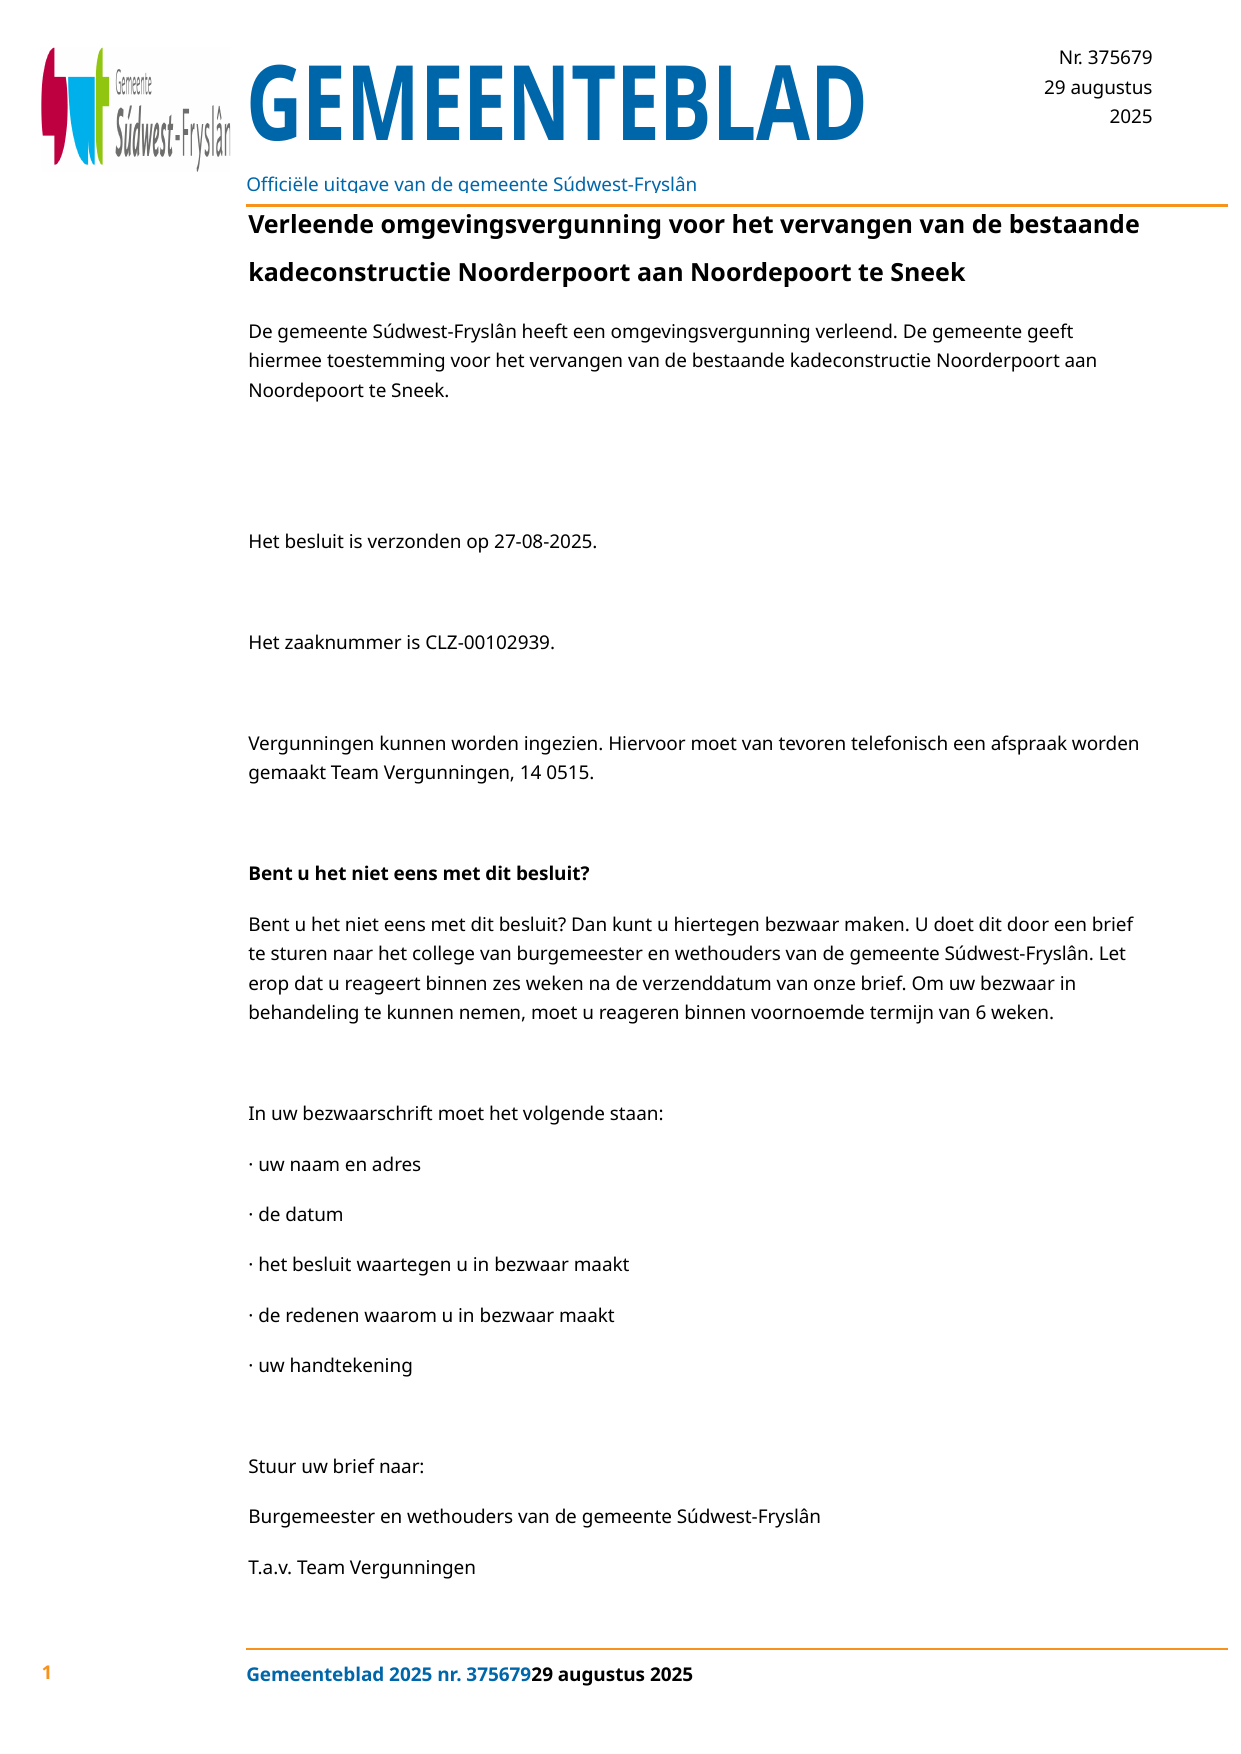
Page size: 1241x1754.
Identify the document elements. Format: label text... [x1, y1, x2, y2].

text De gemeente Súdwest-Fryslân heeft een omgevingsvergunning verleend. De gemeente geeft hiermee toestemming voor het vervangen van de bestaande kadeconstructie Noorderpoort aan Noordepoort te Sneek. [248, 318, 1152, 403]
text Burgemeester en wethouders van de gemeente Súdwest-Fryslân [248, 1504, 1152, 1529]
text Verleende omgevingsvergunning voor het vervangen van de bestaande kadeconstructie Noorderpoort aan Noordepoort te Sneek [248, 207, 1152, 288]
text In uw bezwaarschrift moet het volgende staan: [248, 1100, 1152, 1126]
text Het besluit is verzonden op 27-08-2025. [248, 528, 1152, 554]
text · de redenen waarom u in bezwaar maakt [248, 1302, 1152, 1328]
text · het besluit waartegen u in bezwaar maakt [248, 1252, 1152, 1277]
text Stuur uw brief naar: [248, 1453, 1152, 1479]
text Het zaaknummer is CLZ-00102939. [248, 629, 1152, 655]
text Vergunningen kunnen worden ingezien. Hiervoor moet van tevoren telefonisch een afspraak worden gemaakt Team Vergunningen, 14 0515. [248, 730, 1152, 785]
text Bent u het niet eens met dit besluit? [248, 860, 1152, 886]
text · uw handtekening [248, 1352, 1152, 1378]
text T.a.v. Team Vergunningen [248, 1554, 1152, 1580]
text · de datum [248, 1201, 1152, 1227]
text · uw naam en adres [248, 1151, 1152, 1177]
picture [41, 47, 231, 172]
text Bent u het niet eens met dit besluit? Dan kunt u hiertegen bezwaar maken. U doet dit door een brief te sturen naar het college van burgemeester en wethouders van de gemeente Súdwest-Fryslân. Let erop dat u reageert binnen zes weken na de verzenddatum van onze brief. Om uw bezwaar in behandeling te kunnen nemen, moet u reageren binnen voornoemde termijn van 6 weken. [248, 911, 1152, 1025]
